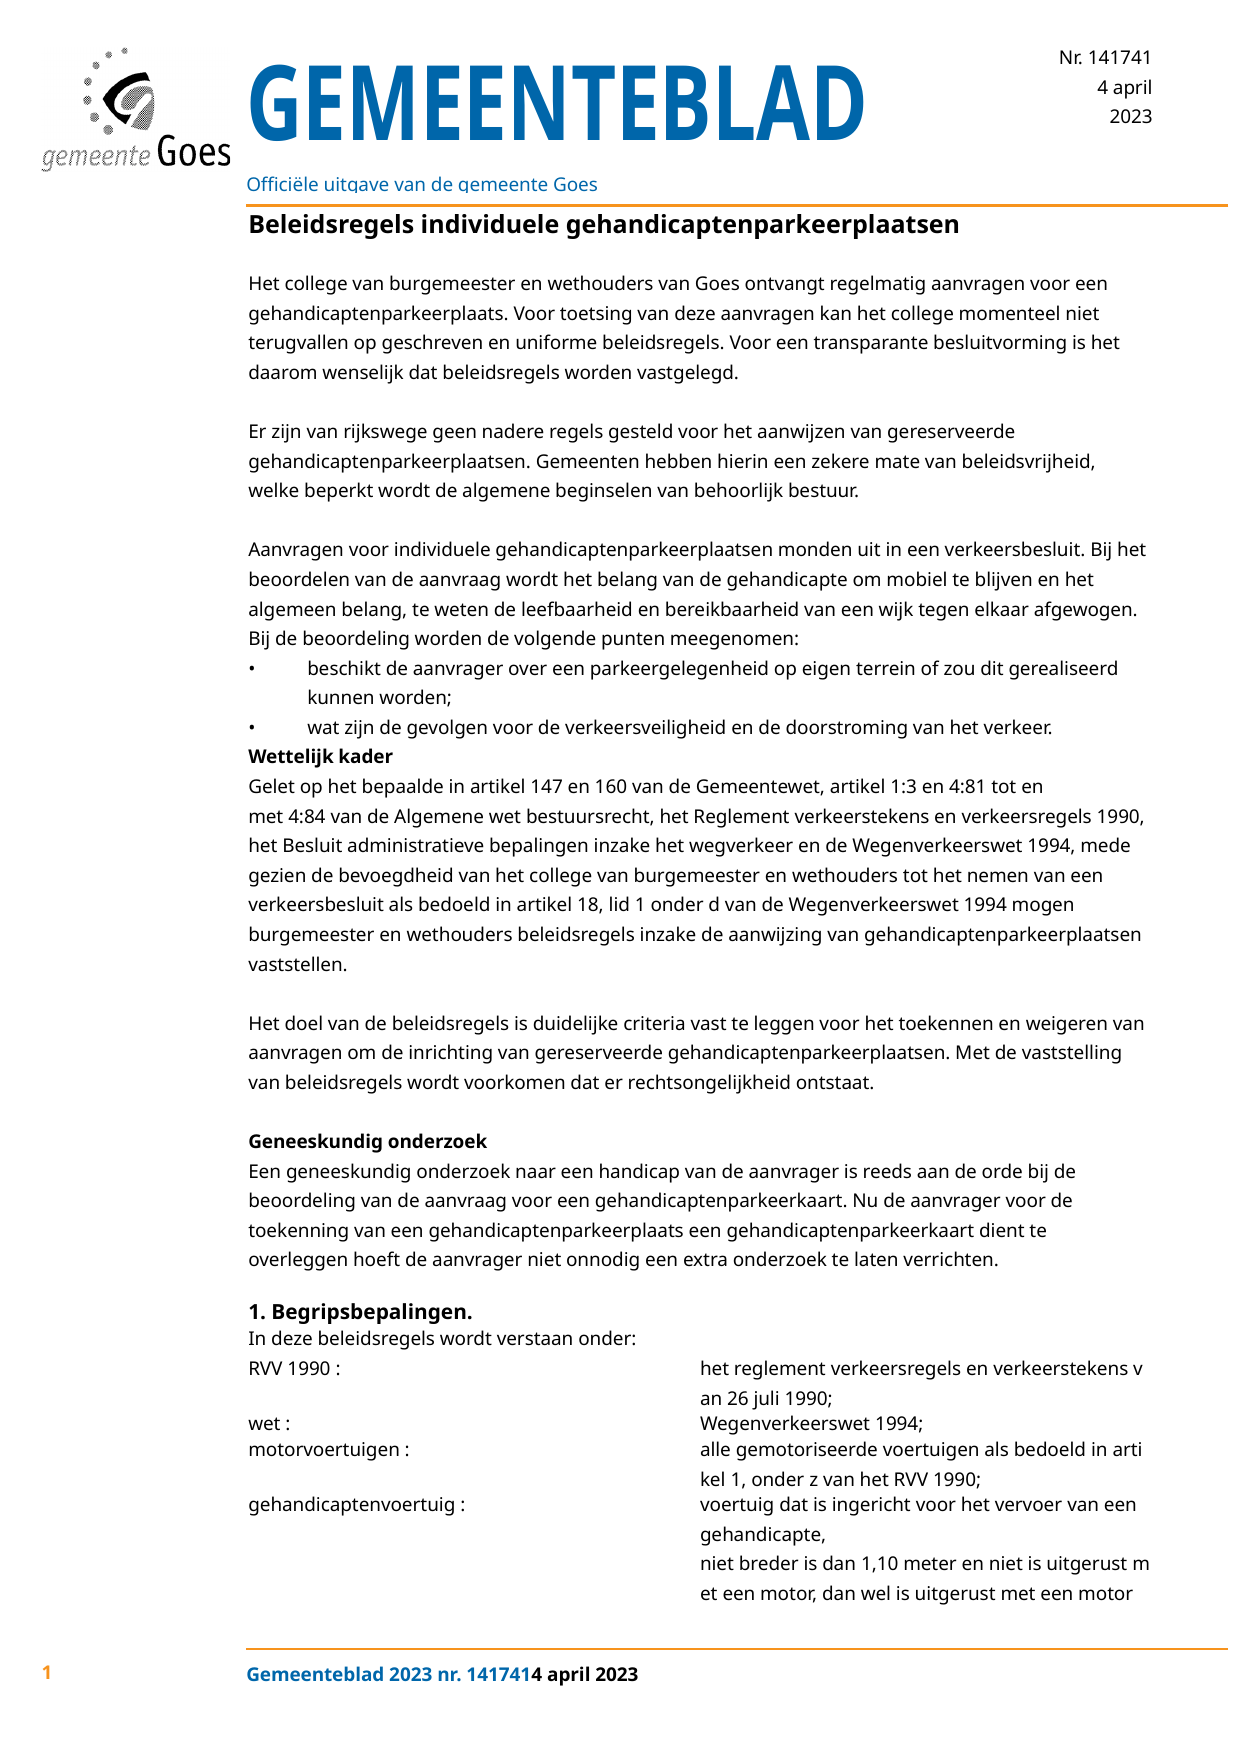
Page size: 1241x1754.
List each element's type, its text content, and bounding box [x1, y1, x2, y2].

picture [41, 47, 231, 172]
list wat zijn de gevolgen voor de verkeersveiligheid en de doorstroming van het verkeer. [248, 714, 1152, 740]
list beschikt de aanvrager over een parkeergelegenheid op eigen terrein of zou dit gerealiseerd kunnen worden; [248, 655, 1152, 710]
table_cell wet : [248, 1410, 700, 1436]
text 1. Begripsbepalingen. [248, 1297, 1152, 1325]
text Het doel van de beleidsregels is duidelijke criteria vast te leggen voor het toekennen en weigeren van aanvragen om de inrichting van gereserveerde gehandicaptenparkeerplaatsen. Met de vaststelling van beleidsregels wordt voorkomen dat er rechtsongelijkheid ontstaat. [248, 1010, 1152, 1095]
table_cell motorvoertuigen : [248, 1436, 700, 1491]
text Wettelijk kader [248, 744, 1152, 769]
text Een geneeskundig onderzoek naar een handicap van de aanvrager is reeds aan de orde bij de beoordeling van de aanvraag voor een gehandicaptenparkeerkaart. Nu de aanvrager voor de toekenning van een gehandicaptenparkeerplaats een gehandicaptenparkeerkaart dient te overleggen hoeft de aanvrager niet onnodig een extra onderzoek te laten verrichten. [248, 1158, 1152, 1272]
text Er zijn van rijkswege geen nadere regels gesteld voor het aanwijzen van gereserveerde gehandicaptenparkeerplaatsen. Gemeenten hebben hierin een zekere mate van beleidsvrijheid, welke beperkt wordt de algemene beginselen van behoorlijk bestuur. [248, 418, 1152, 503]
table_cell alle gemotoriseerde voertuigen als bedoeld in artikel 1, onder z van het RVV 1990; [700, 1436, 1152, 1491]
text Geneeskundig onderzoek [248, 1128, 1152, 1154]
text Beleidsregels individuele gehandicaptenparkeerplaatsen [248, 207, 1152, 241]
table_cell voertuig dat is ingericht voor het vervoer van een gehandicapte, niet breder is dan 1,10 meter en niet is uitgerust met een motor, dan wel is uitgerust met een motor [700, 1491, 1152, 1606]
text In deze beleidsregels wordt verstaan onder: [248, 1325, 1152, 1351]
table_header het reglement verkeersregels en verkeerstekens van 26 juli 1990; [700, 1355, 1152, 1410]
table_cell Wegenverkeerswet 1994; [700, 1410, 1152, 1436]
text Gelet op het bepaalde in artikel 147 en 160 van de Gemeentewet, artikel 1:3 en 4:81 tot en [248, 773, 1152, 799]
table_cell gehandicaptenvoertuig : [248, 1491, 700, 1606]
text Het college van burgemeester en wethouders van Goes ontvangt regelmatig aanvragen voor een gehandicaptenparkeerplaats. Voor toetsing van deze aanvragen kan het college momenteel niet terugvallen op geschreven en uniforme beleidsregels. Voor een transparante besluitvorming is het daarom wenselijk dat beleidsregels worden vastgelegd. [248, 270, 1152, 385]
table_header RVV 1990 : [248, 1355, 700, 1410]
text Aanvragen voor individuele gehandicaptenparkeerplaatsen monden uit in een verkeersbesluit. Bij het beoordelen van de aanvraag wordt het belang van de gehandicapte om mobiel te blijven en het algemeen belang, te weten de leefbaarheid en bereikbaarheid van een wijk tegen elkaar afgewogen. Bij de beoordeling worden de volgende punten meegenomen: [248, 537, 1152, 651]
text met 4:84 van de Algemene wet bestuursrecht, het Reglement verkeerstekens en verkeersregels 1990, het Besluit administratieve bepalingen inzake het wegverkeer en de Wegenverkeerswet 1994, mede gezien de bevoegdheid van het college van burgemeester en wethouders tot het nemen van een verkeersbesluit als bedoeld in artikel 18, lid 1 onder d van de Wegenverkeerswet 1994 mogen burgemeester en wethouders beleidsregels inzake de aanwijzing van gehandicaptenparkeerplaatsen vaststellen. [248, 803, 1152, 976]
